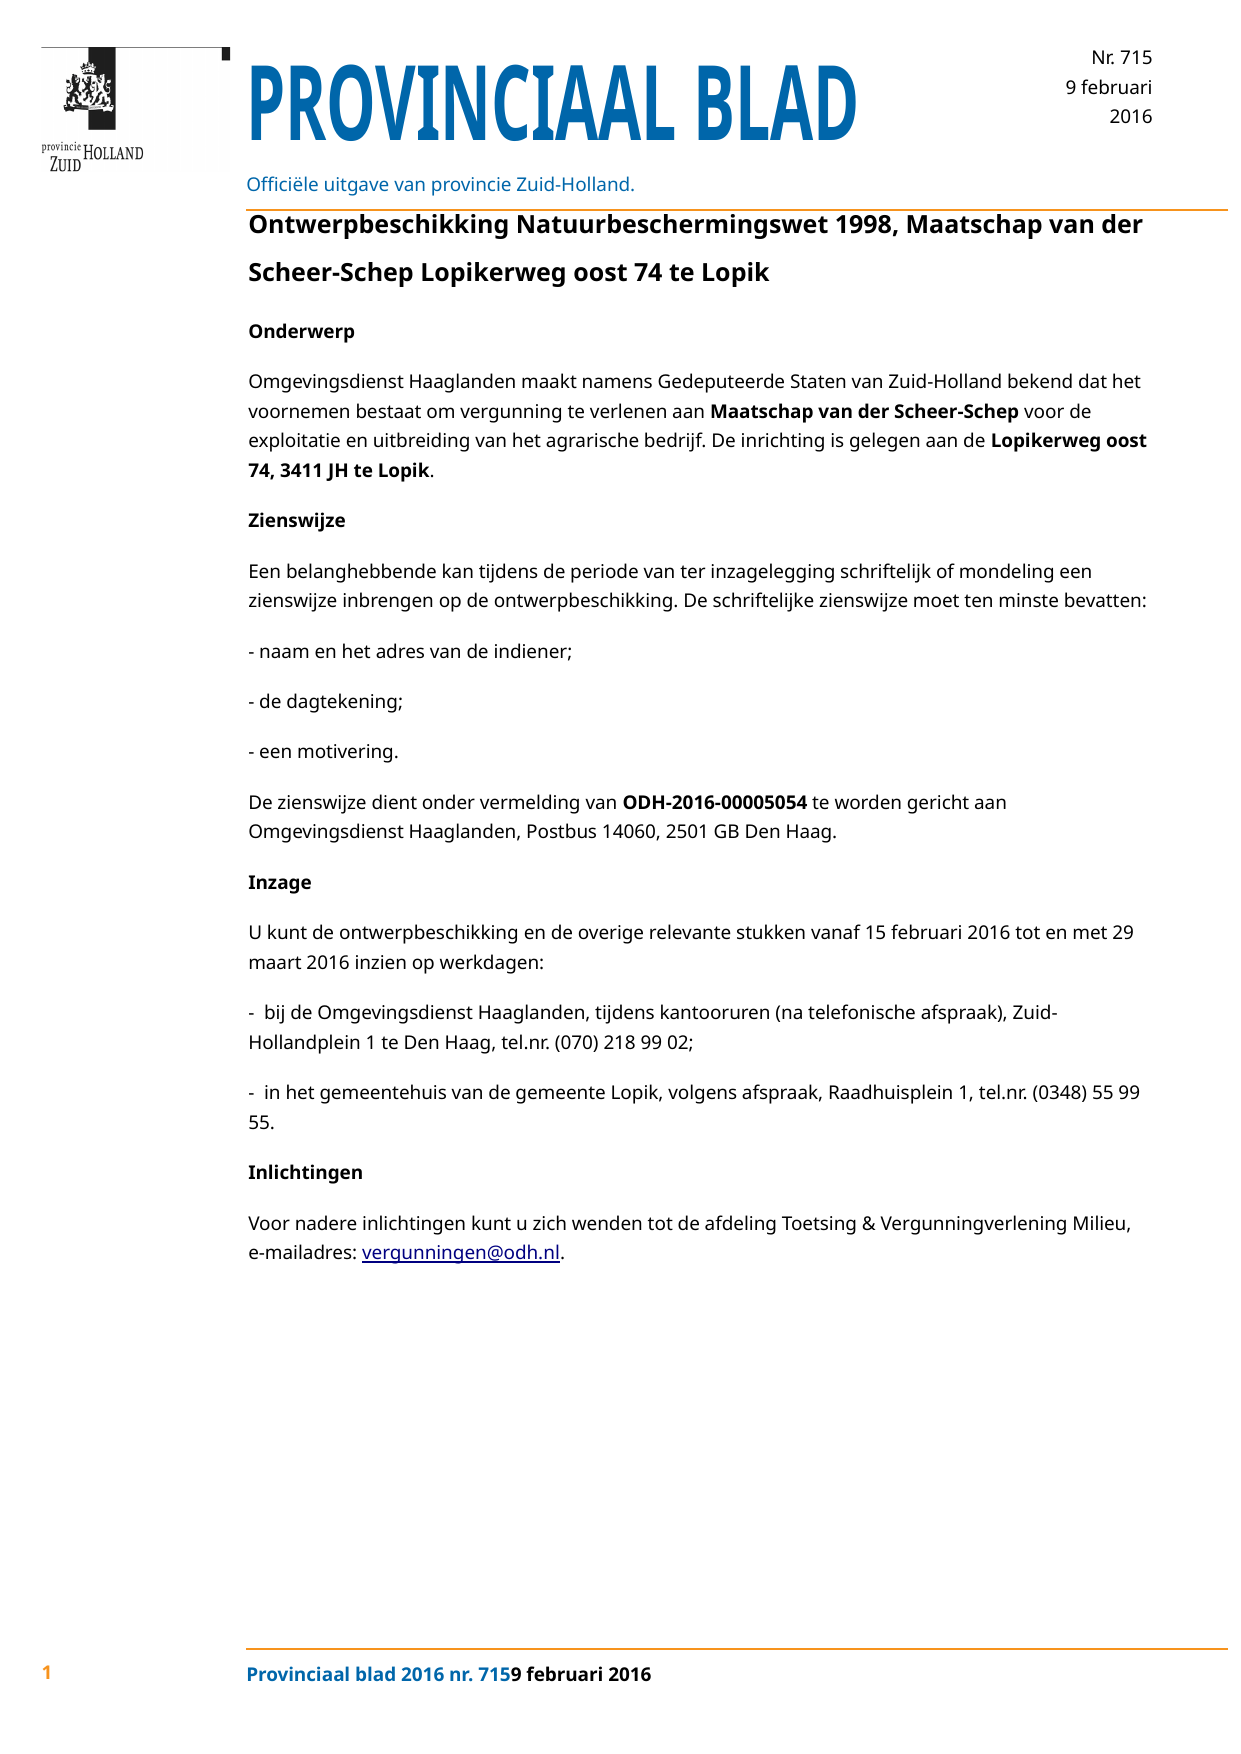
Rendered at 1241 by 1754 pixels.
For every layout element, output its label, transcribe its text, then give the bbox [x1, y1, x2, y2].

text - in het gemeentehuis van de gemeente Lopik, volgens afspraak, Raadhuisplein 1, tel.nr. (0348) 55 99 55. [248, 1079, 1152, 1135]
text - een motivering. [248, 739, 1152, 764]
text Een belanghebbende kan tijdens de periode van ter inzagelegging schriftelijk of mondeling een zienswijze inbrengen op de ontwerpbeschikking. De schriftelijke zienswijze moet ten minste bevatten: [248, 558, 1152, 613]
text U kunt de ontwerpbeschikking en de overige relevante stukken vanaf 15 februari 2016 tot en met 29 maart 2016 inzien op werkdagen: [248, 919, 1152, 975]
picture [41, 47, 231, 172]
text Omgevingsdienst Haaglanden maakt namens Gedeputeerde Staten van Zuid-Holland bekend dat het voornemen bestaat om vergunning te verlenen aan Maatschap van der Scheer-Schep voor de exploitatie en uitbreiding van het agrarische bedrijf. De inrichting is gelegen aan de Lopikerweg oost 74, 3411 JH te Lopik. [248, 368, 1152, 483]
text - de dagtekening; [248, 688, 1152, 714]
text Inlichtingen [248, 1159, 1152, 1185]
text - bij de Omgevingsdienst Haaglanden, tijdens kantooruren (na telefonische afspraak), Zuid-Hollandplein 1 te Den Haag, tel.nr. (070) 218 99 02; [248, 999, 1152, 1055]
text Voor nadere inlichtingen kunt u zich wenden tot de afdeling Toetsing & Vergunningverlening Milieu, e-mailadres: vergunningen@odh.nl. [248, 1210, 1152, 1265]
text Zienswijze [248, 507, 1152, 533]
text Ontwerpbeschikking Natuurbeschermingswet 1998, Maatschap van der Scheer-Schep Lopikerweg oost 74 te Lopik [248, 211, 1152, 288]
text De zienswijze dient onder vermelding van ODH-2016-00005054 te worden gericht aan Omgevingsdienst Haaglanden, Postbus 14060, 2501 GB Den Haag. [248, 789, 1152, 844]
text Onderwerp [248, 318, 1152, 344]
text - naam en het adres van de indiener; [248, 638, 1152, 664]
text Inzage [248, 869, 1152, 895]
